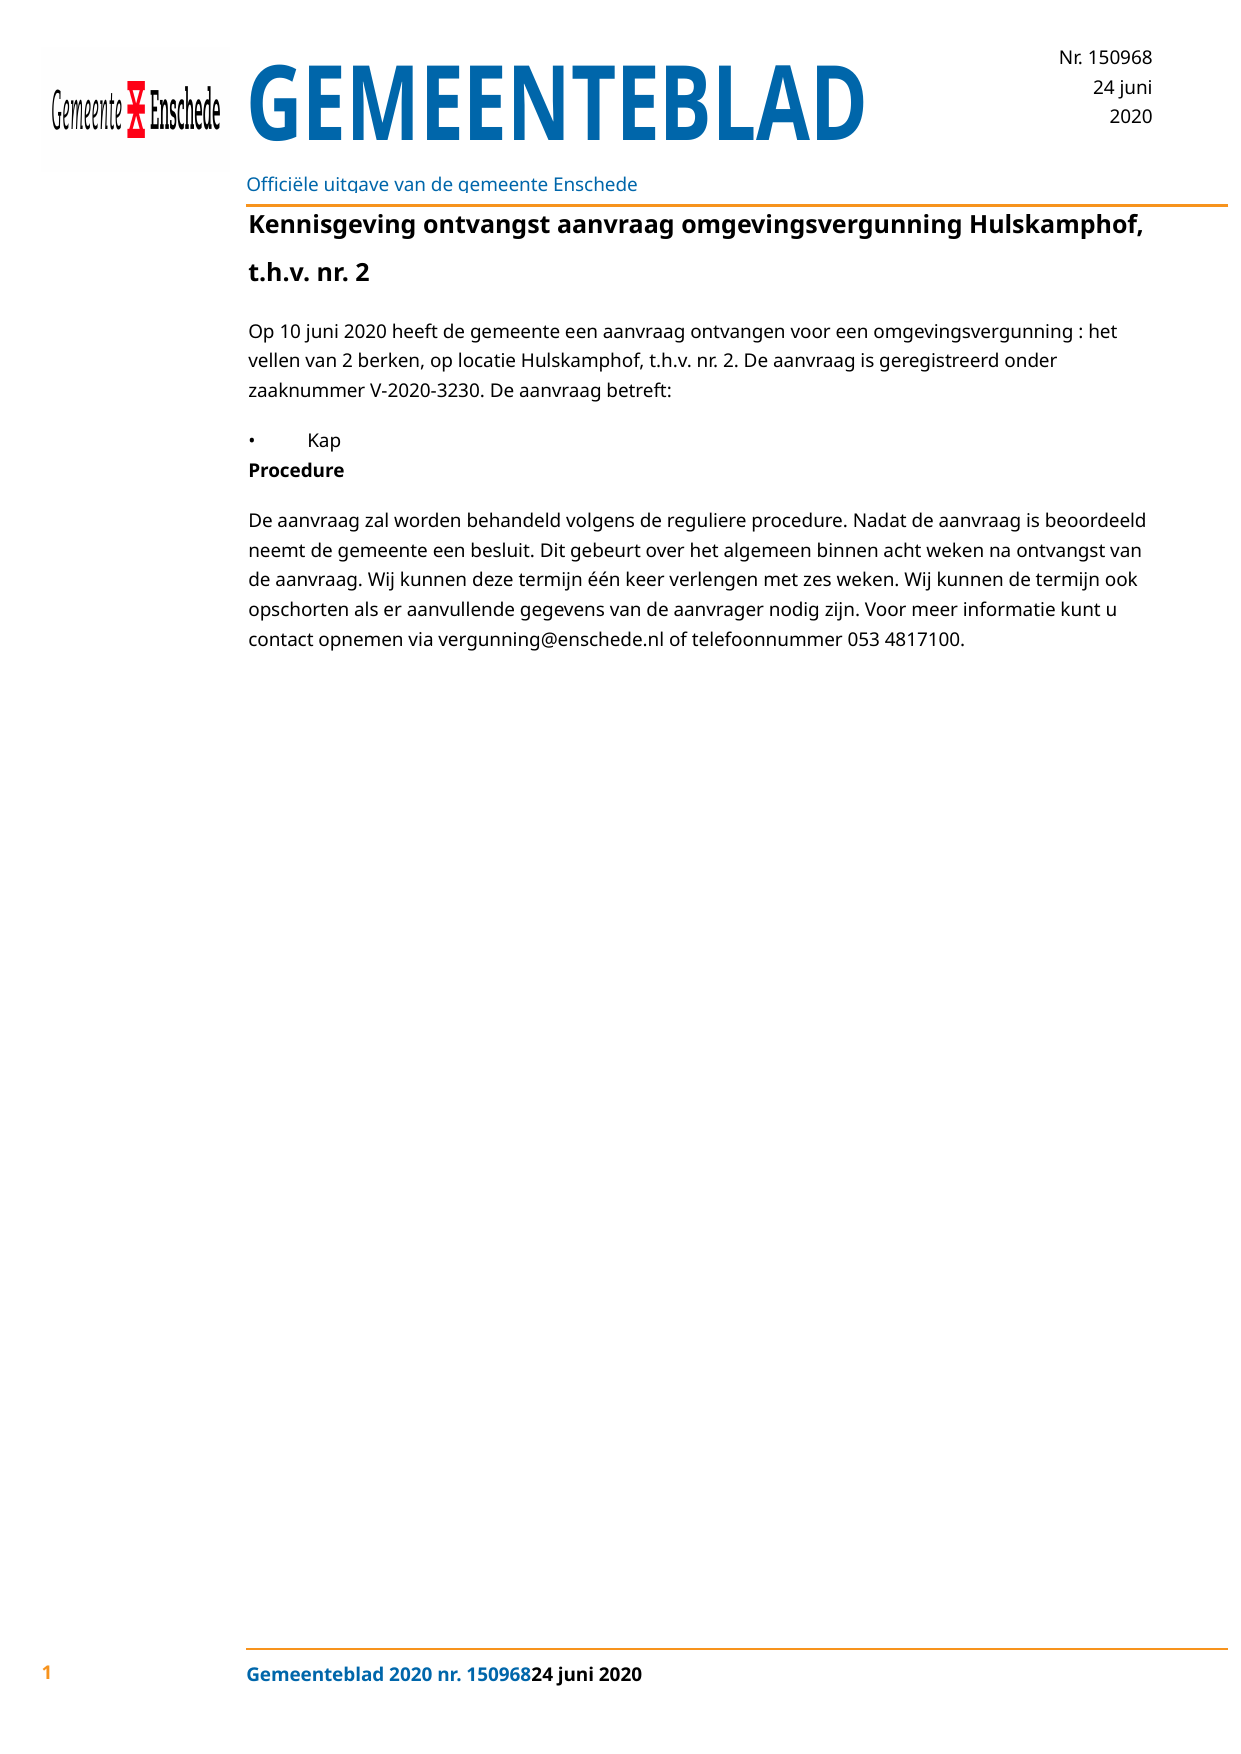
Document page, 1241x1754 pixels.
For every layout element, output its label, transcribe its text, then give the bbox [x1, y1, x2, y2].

picture [41, 47, 231, 172]
list Kap [248, 427, 1152, 453]
text De aanvraag zal worden behandeld volgens de reguliere procedure. Nadat de aanvraag is beoordeeld neemt de gemeente een besluit. Dit gebeurt over het algemeen binnen acht weken na ontvangst van de aanvraag. Wij kunnen deze termijn één keer verlengen met zes weken. Wij kunnen de termijn ook opschorten als er aanvullende gegevens van de aanvrager nodig zijn. Voor meer informatie kunt u contact opnemen via vergunning@enschede.nl of telefoonnummer 053 4817100. [248, 507, 1152, 652]
text Kennisgeving ontvangst aanvraag omgevingsvergunning Hulskamphof, t.h.v. nr. 2 [248, 207, 1152, 288]
text Procedure [248, 457, 1152, 483]
text Op 10 juni 2020 heeft de gemeente een aanvraag ontvangen voor een omgevingsvergunning : het vellen van 2 berken, op locatie Hulskamphof, t.h.v. nr. 2. De aanvraag is geregistreerd onder zaaknummer V-2020-3230. De aanvraag betreft: [248, 318, 1152, 403]
